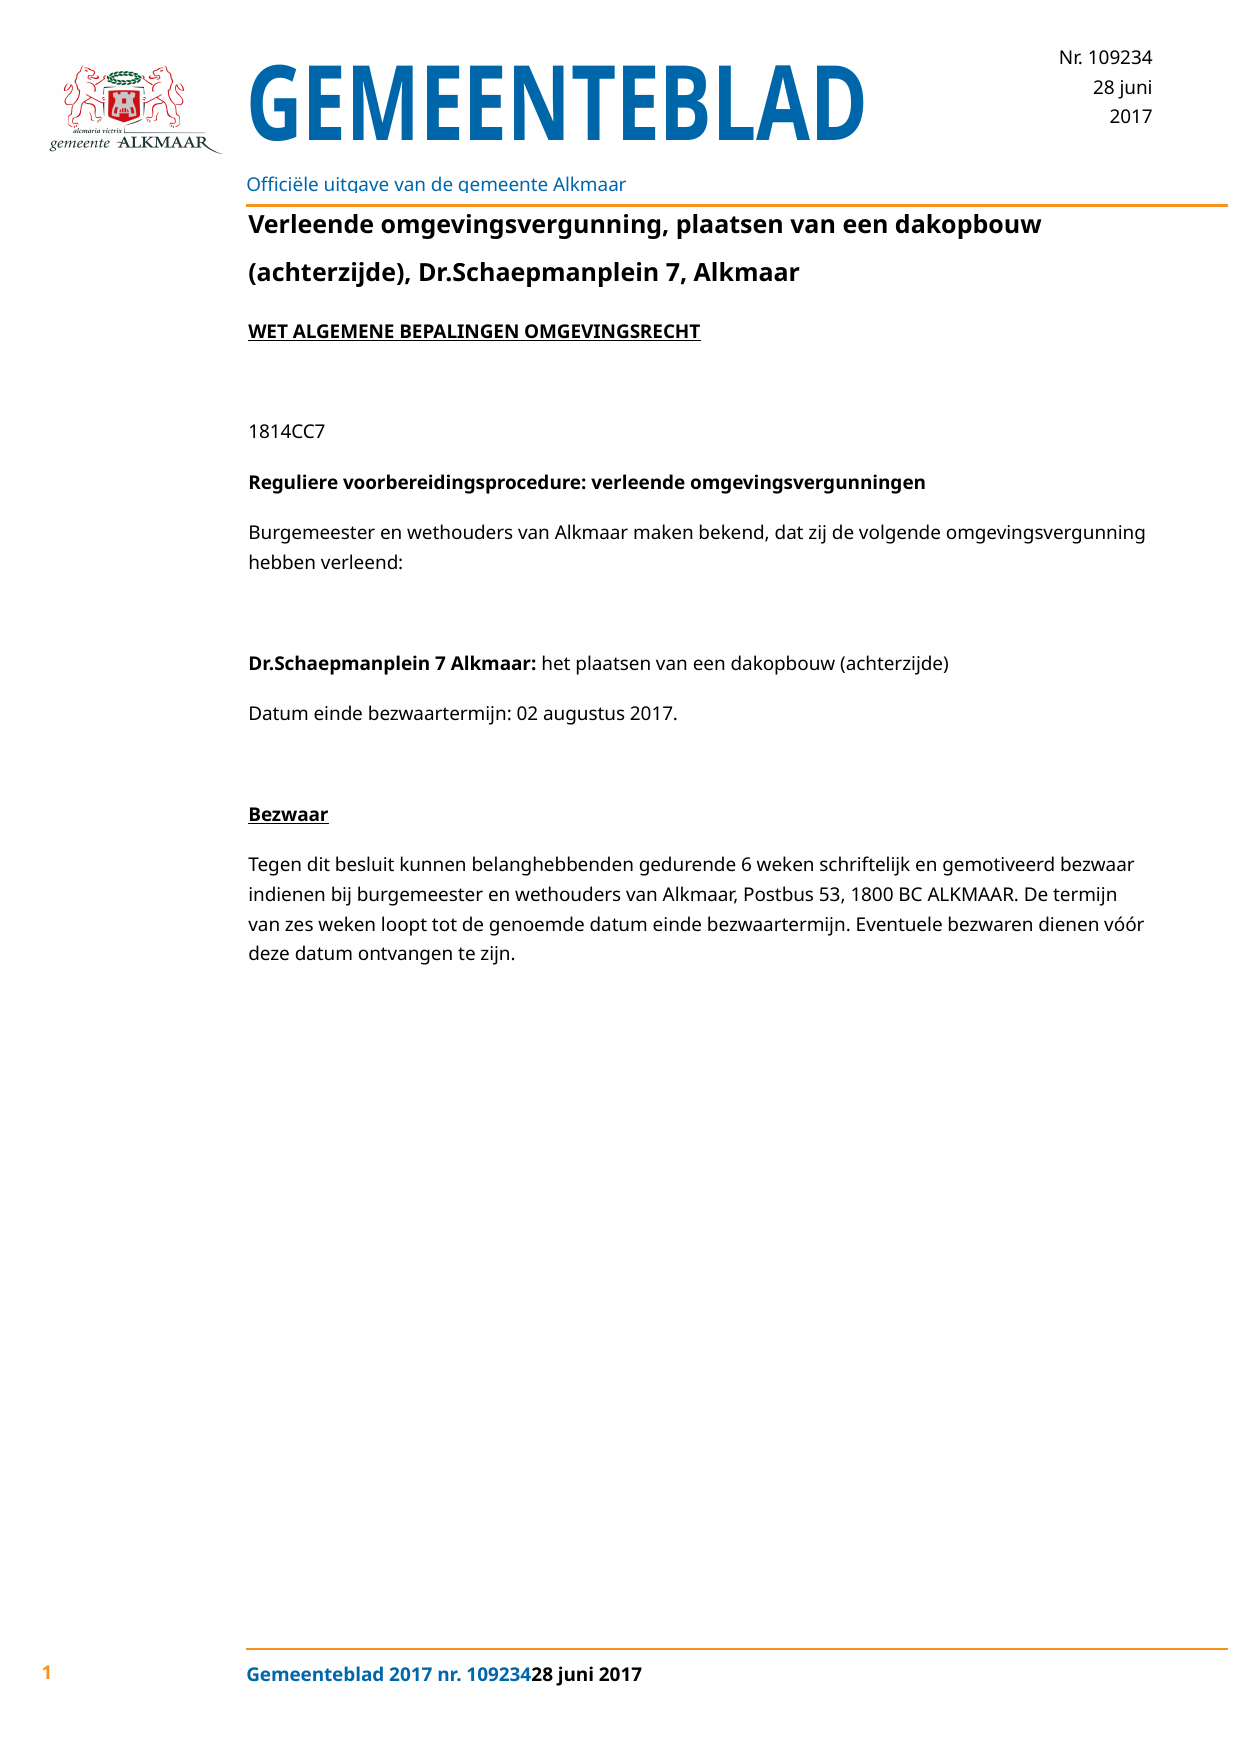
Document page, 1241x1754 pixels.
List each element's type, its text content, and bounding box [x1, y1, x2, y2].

text WET ALGEMENE BEPALINGEN OMGEVINGSRECHT [248, 318, 1152, 344]
text 1814CC7 [248, 419, 1152, 444]
text Datum einde bezwaartermijn: 02 augustus 2017. [248, 700, 1152, 726]
text Verleende omgevingsvergunning, plaatsen van een dakopbouw (achterzijde), Dr.Schaepmanplein 7, Alkmaar [248, 207, 1152, 288]
picture [41, 47, 231, 172]
text Tegen dit besluit kunnen belanghebbenden gedurende 6 weken schriftelijk en gemotiveerd bezwaar indienen bij burgemeester en wethouders van Alkmaar, Postbus 53, 1800 BC ALKMAAR. De termijn van zes weken loopt tot de genoemde datum einde bezwaartermijn. Eventuele bezwaren dienen vóór deze datum ontvangen te zijn. [248, 852, 1152, 966]
text Burgemeester en wethouders van Alkmaar maken bekend, dat zij de volgende omgevingsvergunning hebben verleend: [248, 519, 1152, 575]
text Reguliere voorbereidingsprocedure: verleende omgevingsvergunningen [248, 469, 1152, 495]
text Dr.Schaepmanplein 7 Alkmaar: het plaatsen van een dakopbouw (achterzijde) [248, 650, 1152, 676]
text Bezwaar [248, 801, 1152, 827]
